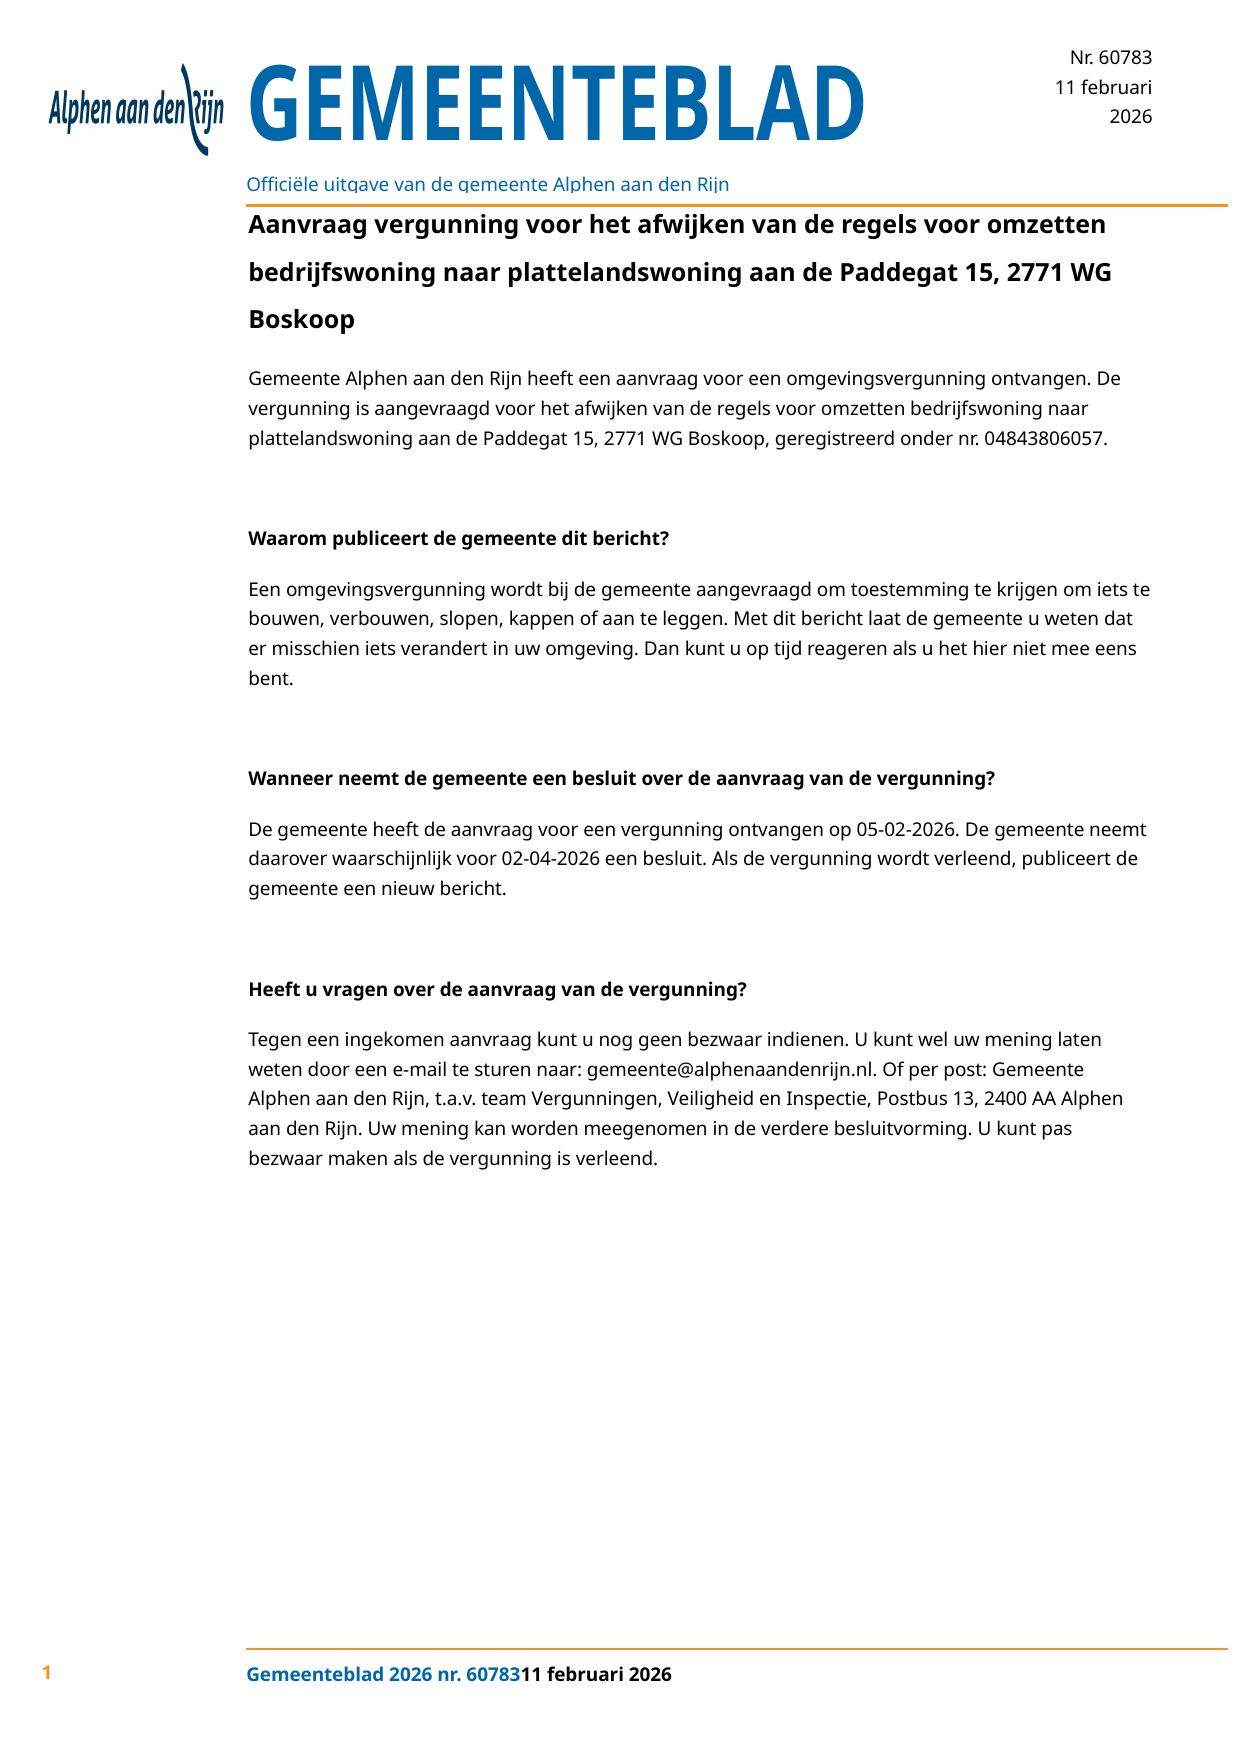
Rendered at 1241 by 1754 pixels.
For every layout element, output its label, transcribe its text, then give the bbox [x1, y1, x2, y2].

picture [41, 47, 231, 172]
text Tegen een ingekomen aanvraag kunt u nog geen bezwaar indienen. U kunt wel uw mening laten weten door een e-mail te sturen naar: gemeente@alphenaandenrijn.nl. Of per post: Gemeente Alphen aan den Rijn, t.a.v. team Vergunningen, Veiligheid en Inspectie, Postbus 13, 2400 AA Alphen aan den Rijn. Uw mening kan worden meegenomen in de verdere besluitvorming. U kunt pas bezwaar maken als de vergunning is verleend. [248, 1026, 1152, 1170]
text Gemeente Alphen aan den Rijn heeft een aanvraag voor een omgevingsvergunning ontvangen. De vergunning is aangevraagd voor het afwijken van de regels voor omzetten bedrijfswoning naar plattelandswoning aan de Paddegat 15, 2771 WG Boskoop, geregistreerd onder nr. 04843806057. [248, 366, 1152, 450]
text Wanneer neemt de gemeente een besluit over de aanvraag van de vergunning? [248, 766, 1152, 791]
text Een omgevingsvergunning wordt bij de gemeente aangevraagd om toestemming te krijgen om iets te bouwen, verbouwen, slopen, kappen of aan te leggen. Met dit bericht laat de gemeente u weten dat er misschien iets verandert in uw omgeving. Dan kunt u op tijd reageren als u het hier niet mee eens bent. [248, 576, 1152, 690]
text Heeft u vragen over de aanvraag van de vergunning? [248, 976, 1152, 1002]
text De gemeente heeft de aanvraag voor een vergunning ontvangen op 05-02-2026. De gemeente neemt daarover waarschijnlijk voor 02-04-2026 een besluit. Als de vergunning wordt verleend, publiceert de gemeente een nieuw bericht. [248, 816, 1152, 901]
text Aanvraag vergunning voor het afwijken van de regels voor omzetten bedrijfswoning naar plattelandswoning aan de Paddegat 15, 2771 WG Boskoop [248, 207, 1152, 336]
text Waarom publiceert de gemeente dit bericht? [248, 526, 1152, 551]
